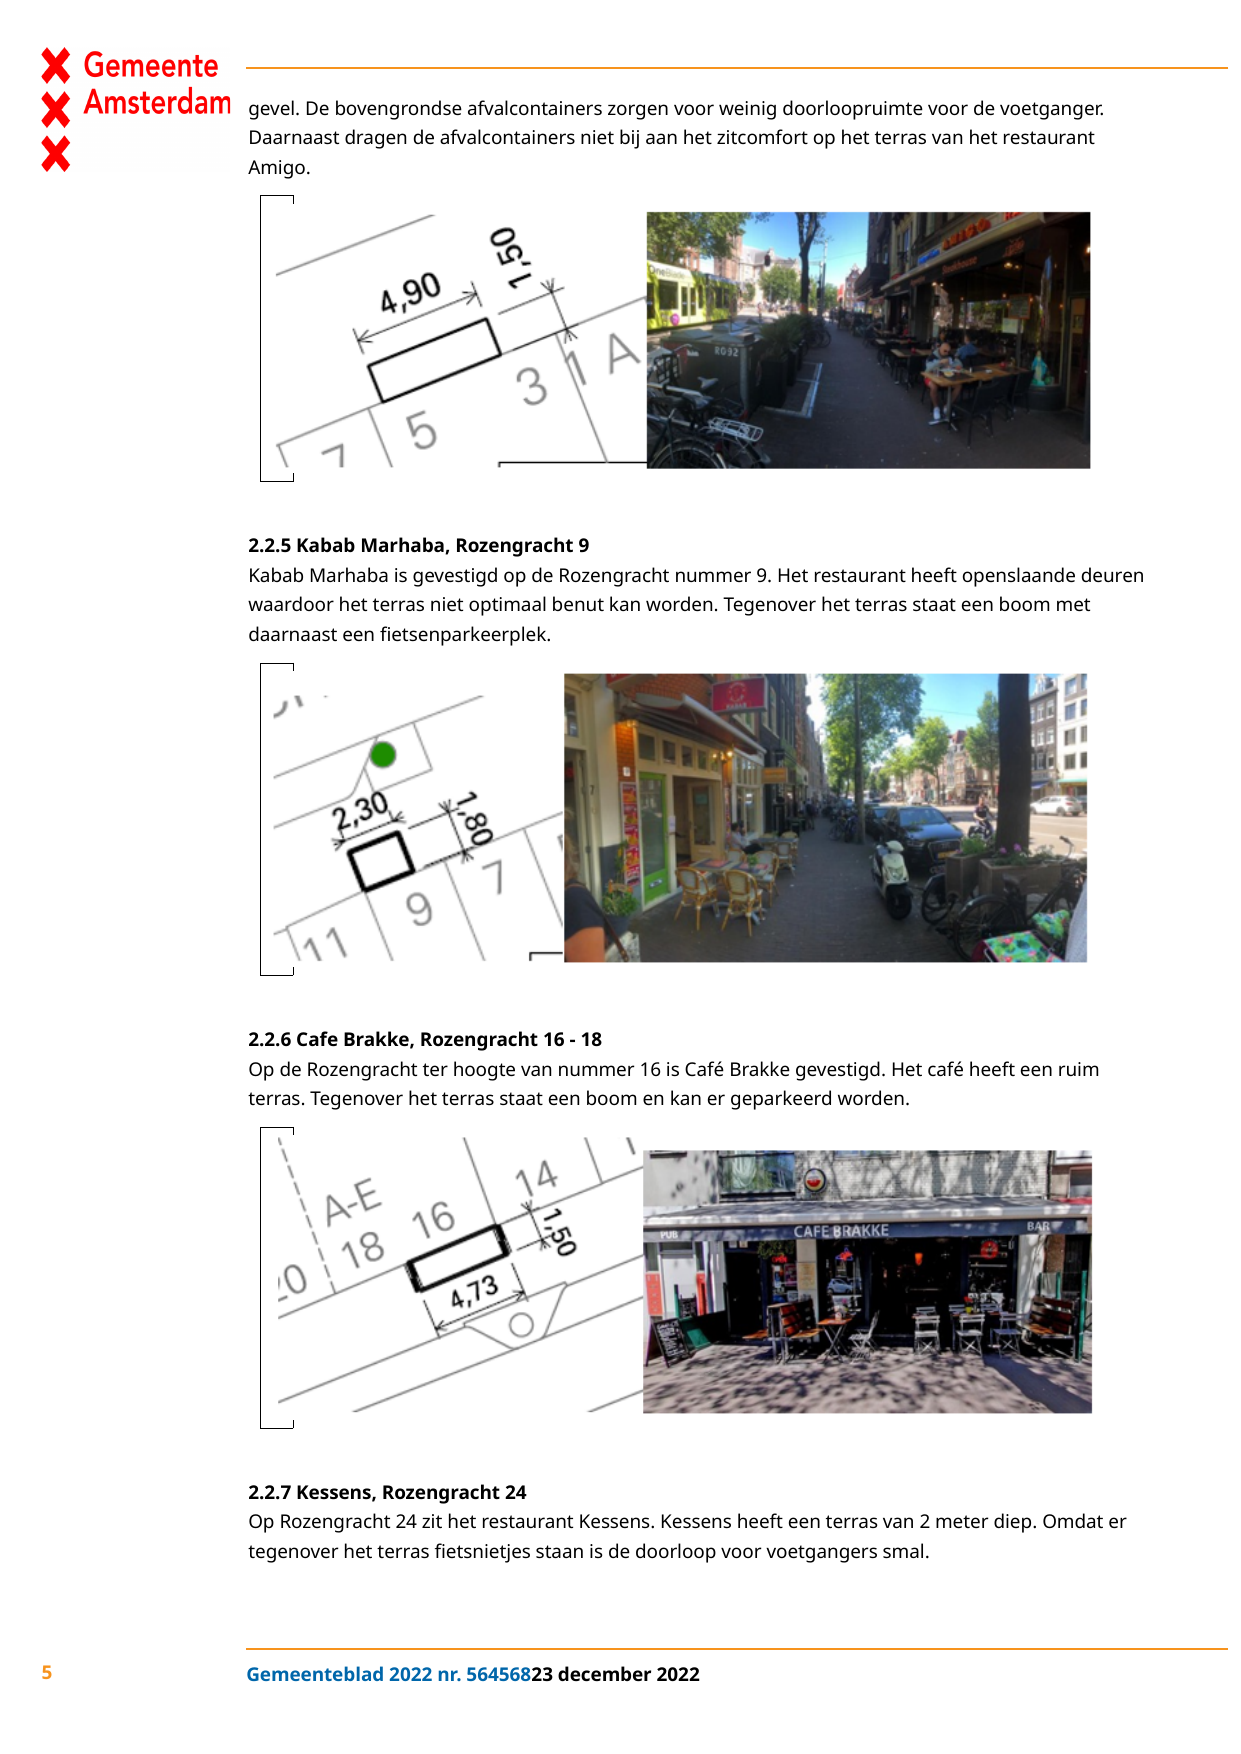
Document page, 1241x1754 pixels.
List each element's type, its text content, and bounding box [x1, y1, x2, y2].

picture [268, 1135, 1096, 1420]
picture [268, 671, 1096, 967]
text Kabab Marhaba is gevestigd op de Rozengracht nummer 9. Het restaurant heeft openslaande deuren waardoor het terras niet optimaal benut kan worden. Tegenover het terras staat een boom met daarnaast een fietsenparkeerplek. [248, 562, 1152, 647]
text Op Rozengracht 24 zit het restaurant Kessens. Kessens heeft een terras van 2 meter diep. Omdat er tegenover het terras fietsnietjes staan is de doorloop voor voetgangers smal. [248, 1509, 1152, 1564]
text 2.2.7 Kessens, Rozengracht 24 [248, 1479, 1152, 1505]
text gevel. De bovengrondse afvalcontainers zorgen voor weinig doorloopruimte voor de voetganger. Daarnaast dragen de afvalcontainers niet bij aan het zitcomfort op het terras van het restaurant Amigo. [248, 95, 1152, 180]
picture [268, 204, 1096, 473]
text 2.2.5 Kabab Marhaba, Rozengracht 9 [248, 532, 1152, 558]
text 2.2.6 Cafe Brakke, Rozengracht 16 - 18 [248, 1026, 1152, 1052]
text Op de Rozengracht ter hoogte van nummer 16 is Café Brakke gevestigd. Het café heeft een ruim terras. Tegenover het terras staat een boom en kan er geparkeerd worden. [248, 1056, 1152, 1111]
picture [41, 47, 231, 172]
